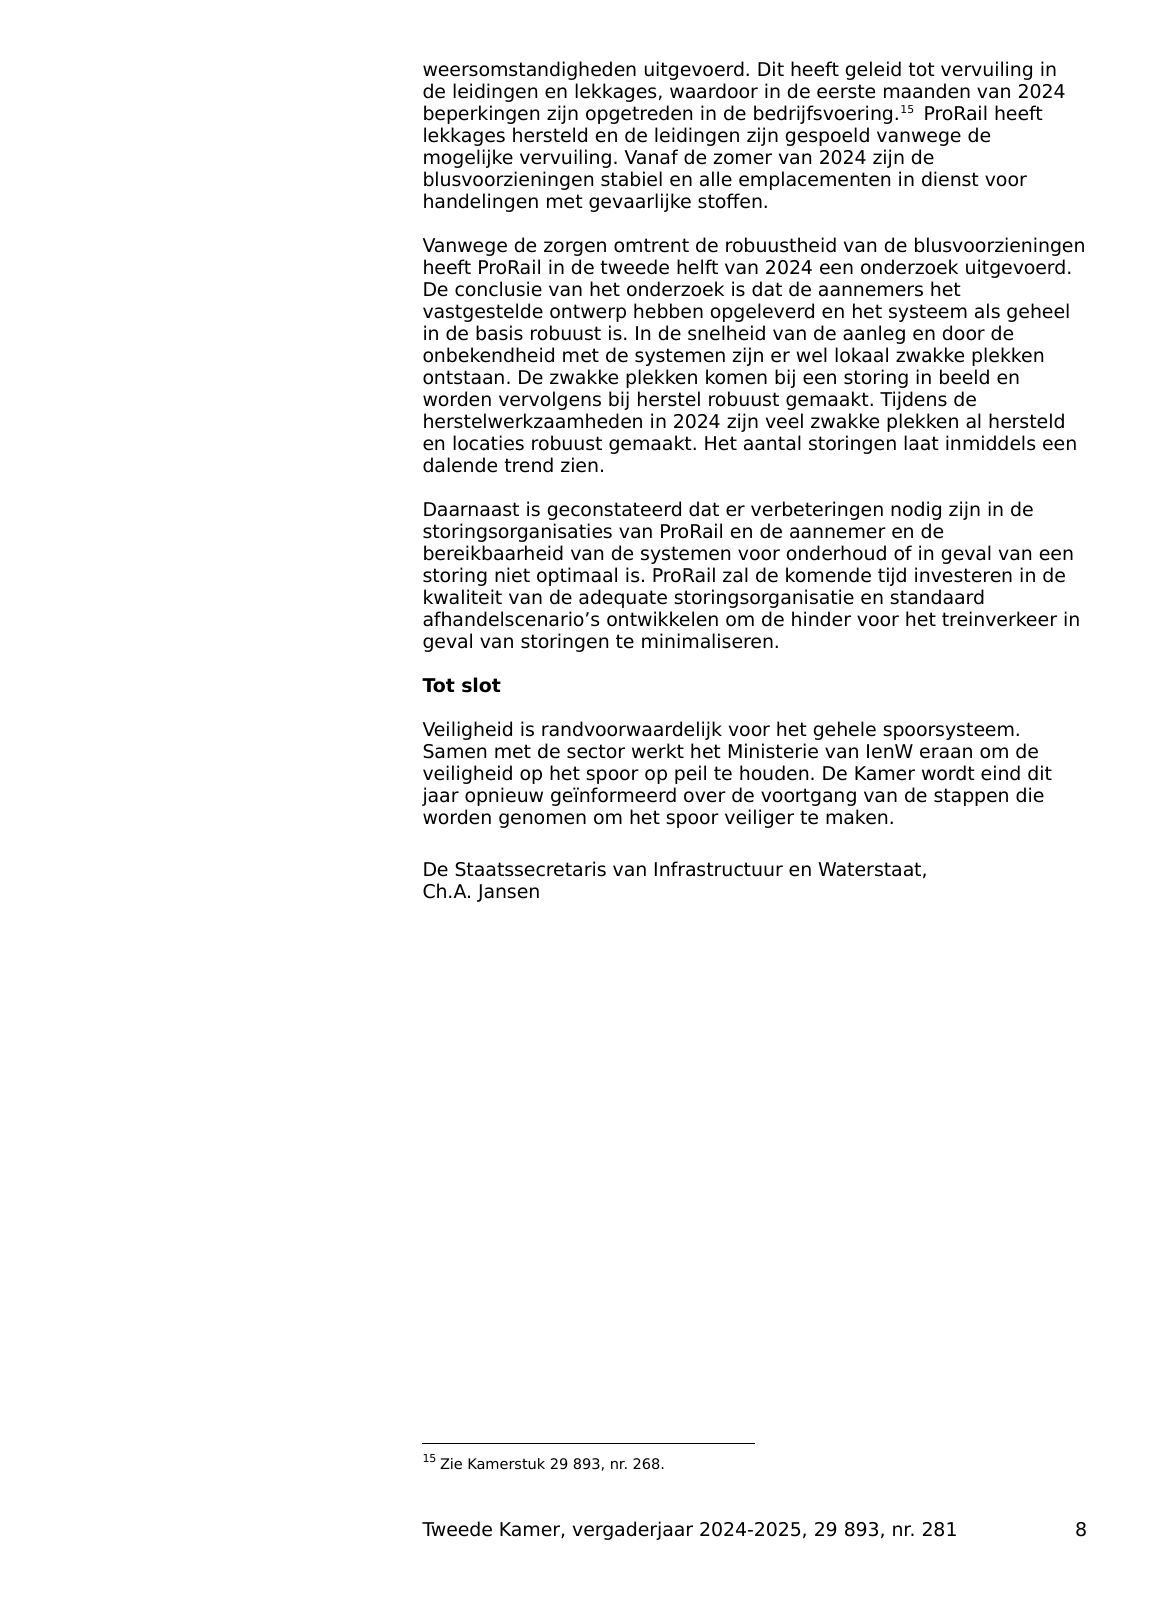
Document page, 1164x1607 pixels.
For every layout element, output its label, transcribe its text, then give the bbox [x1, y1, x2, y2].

text Vanwege de zorgen omtrent de robuustheid van de blusvoorzieningen heeft ProRail in de tweede helft van 2024 een onderzoek uitgevoerd. De conclusie van het onderzoek is dat de aannemers het vastgestelde ontwerp hebben opgeleverd en het systeem als geheel in de basis robuust is. In de snelheid van de aanleg en door de onbekendheid met de systemen zijn er wel lokaal zwakke plekken ontstaan. De zwakke plekken komen bij een storing in beeld en worden vervolgens bij herstel robuust gemaakt. Tijdens de herstelwerkzaamheden in 2024 zijn veel zwakke plekken al hersteld en locaties robuust gemaakt. Het aantal storingen laat inmiddels een dalende trend zien. [422, 235, 1087, 477]
text De Staatssecretaris van Infrastructuur en Waterstaat, Ch.A. Jansen [422, 859, 1087, 903]
text Veiligheid is randvoorwaardelijk voor het gehele spoorsysteem. Samen met de sector werkt het Ministerie van IenW eraan om de veiligheid op het spoor op peil te houden. De Kamer wordt eind dit jaar opnieuw geïnformeerd over de voortgang van de stappen die worden genomen om het spoor veiliger te maken. [422, 719, 1087, 829]
text Daarnaast is geconstateerd dat er verbeteringen nodig zijn in de storingsorganisaties van ProRail en de aannemer en de bereikbaarheid van de systemen voor onderhoud of in geval van een storing niet optimaal is. ProRail zal de komende tijd investeren in de kwaliteit van de adequate storingsorganisatie en standaard afhandelscenario’s ontwikkelen om de hinder voor het treinverkeer in geval van storingen te minimaliseren. [422, 499, 1087, 653]
subtitle Tot slot [422, 675, 1087, 697]
text weersomstandigheden uitgevoerd. Dit heeft geleid tot vervuiling in de leidingen en lekkages, waardoor in de eerste maanden van 2024 beperkingen zijn opgetreden in de bedrijfsvoering. ProRail heeft lekkages hersteld en de leidingen zijn gespoeld vanwege de mogelijke vervuiling. Vanaf de zomer van 2024 zijn de blusvoorzieningen stabiel en alle emplacementen in dienst voor handelingen met gevaarlijke stoffen. [422, 59, 1087, 213]
text Zie Kamerstuk 29 893, nr. 268. [422, 1452, 1087, 1474]
